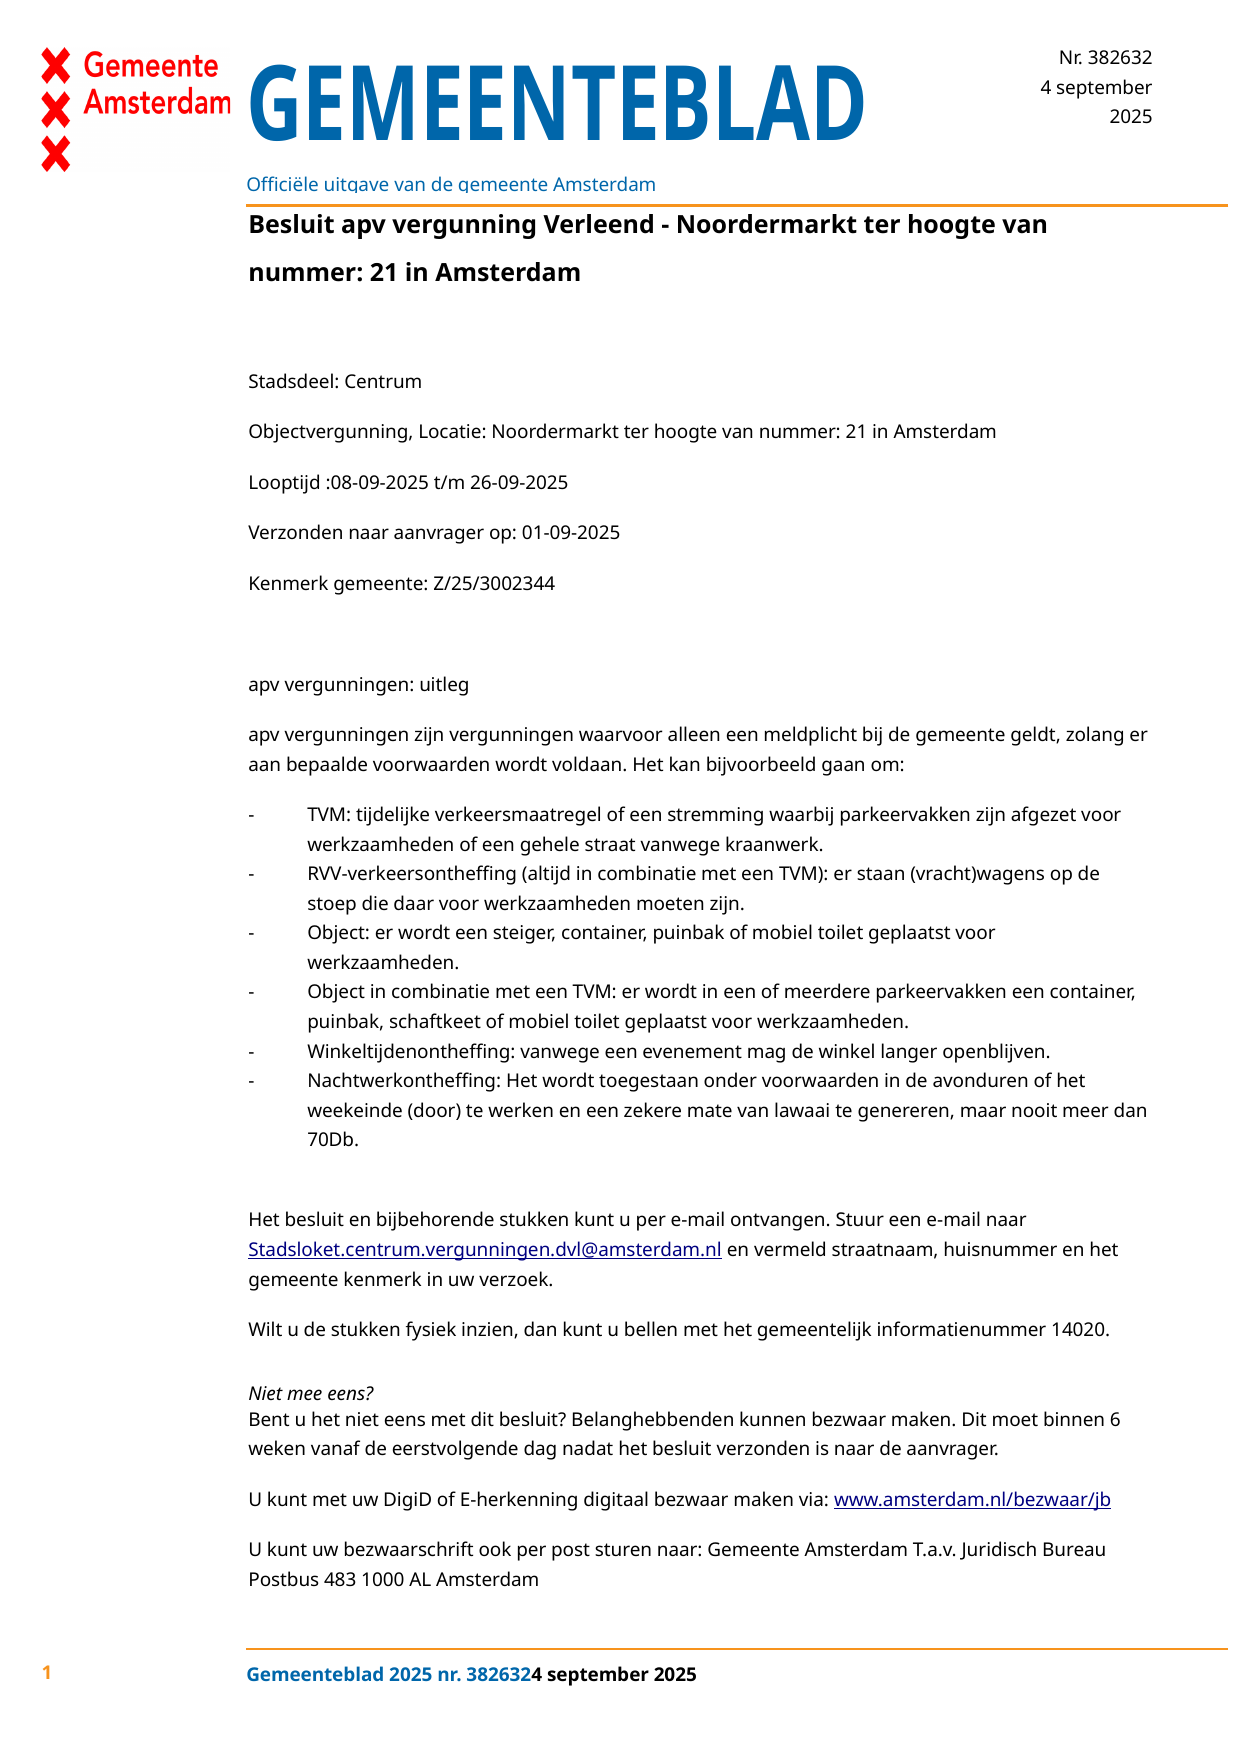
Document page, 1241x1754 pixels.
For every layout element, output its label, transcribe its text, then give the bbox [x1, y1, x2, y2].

list RVV-verkeersontheffing (altijd in combinatie met een TVM): er staan (vracht)wagens op de stoep die daar voor werkzaamheden moeten zijn. [248, 860, 1152, 916]
text apv vergunningen: uitleg [248, 671, 1152, 697]
text Objectvergunning, Locatie: Noordermarkt ter hoogte van nummer: 21 in Amsterdam [248, 419, 1152, 444]
list Object: er wordt een steiger, container, puinbak of mobiel toilet geplaatst voor werkzaamheden. [248, 919, 1152, 975]
list Winkeltijdenontheffing: vanwege een evenement mag de winkel langer openblijven. [248, 1038, 1152, 1064]
list Nachtwerkontheffing: Het wordt toegestaan onder voorwaarden in de avonduren of het weekeinde (door) te werken en een zekere mate van lawaai te genereren, maar nooit meer dan 70Db. [248, 1067, 1152, 1152]
text U kunt met uw DigiD of E-herkenning digitaal bezwaar maken via: www.amsterdam.nl/bezwaar/jb [248, 1486, 1152, 1512]
text Stadsdeel: Centrum [248, 368, 1152, 394]
list Object in combinatie met een TVM: er wordt in een of meerdere parkeervakken een container, puinbak, schaftkeet of mobiel toilet geplaatst voor werkzaamheden. [248, 979, 1152, 1034]
text Bent u het niet eens met dit besluit? Belanghebbenden kunnen bezwaar maken. Dit moet binnen 6 weken vanaf de eerstvolgende dag nadat het besluit verzonden is naar de aanvrager. [248, 1406, 1152, 1461]
text Verzonden naar aanvrager op: 01-09-2025 [248, 519, 1152, 545]
list TVM: tijdelijke verkeersmaatregel of een stremming waarbij parkeervakken zijn afgezet voor werkzaamheden of een gehele straat vanwege kraanwerk. [248, 801, 1152, 857]
text apv vergunningen zijn vergunningen waarvoor alleen een meldplicht bij de gemeente geldt, zolang er aan bepaalde voorwaarden wordt voldaan. Het kan bijvoorbeeld gaan om: [248, 721, 1152, 777]
text Looptijd :08-09-2025 t/m 26-09-2025 [248, 469, 1152, 495]
text U kunt uw bezwaarschrift ook per post sturen naar: Gemeente Amsterdam T.a.v. Juridisch Bureau Postbus 483 1000 AL Amsterdam [248, 1536, 1152, 1592]
text Wilt u de stukken fysiek inzien, dan kunt u bellen met het gemeentelijk informatienummer 14020. [248, 1316, 1152, 1342]
text Niet mee eens? [248, 1380, 1152, 1406]
text Kenmerk gemeente: Z/25/3002344 [248, 570, 1152, 596]
text Het besluit en bijbehorende stukken kunt u per e-mail ontvangen. Stuur een e-mail naar Stadsloket.centrum.vergunningen.dvl@amsterdam.nl en vermeld straatnaam, huisnummer en het gemeente kenmerk in uw verzoek. [248, 1207, 1152, 1292]
text Besluit apv vergunning Verleend - Noordermarkt ter hoogte van nummer: 21 in Amsterdam [248, 207, 1152, 288]
picture [41, 47, 231, 172]
